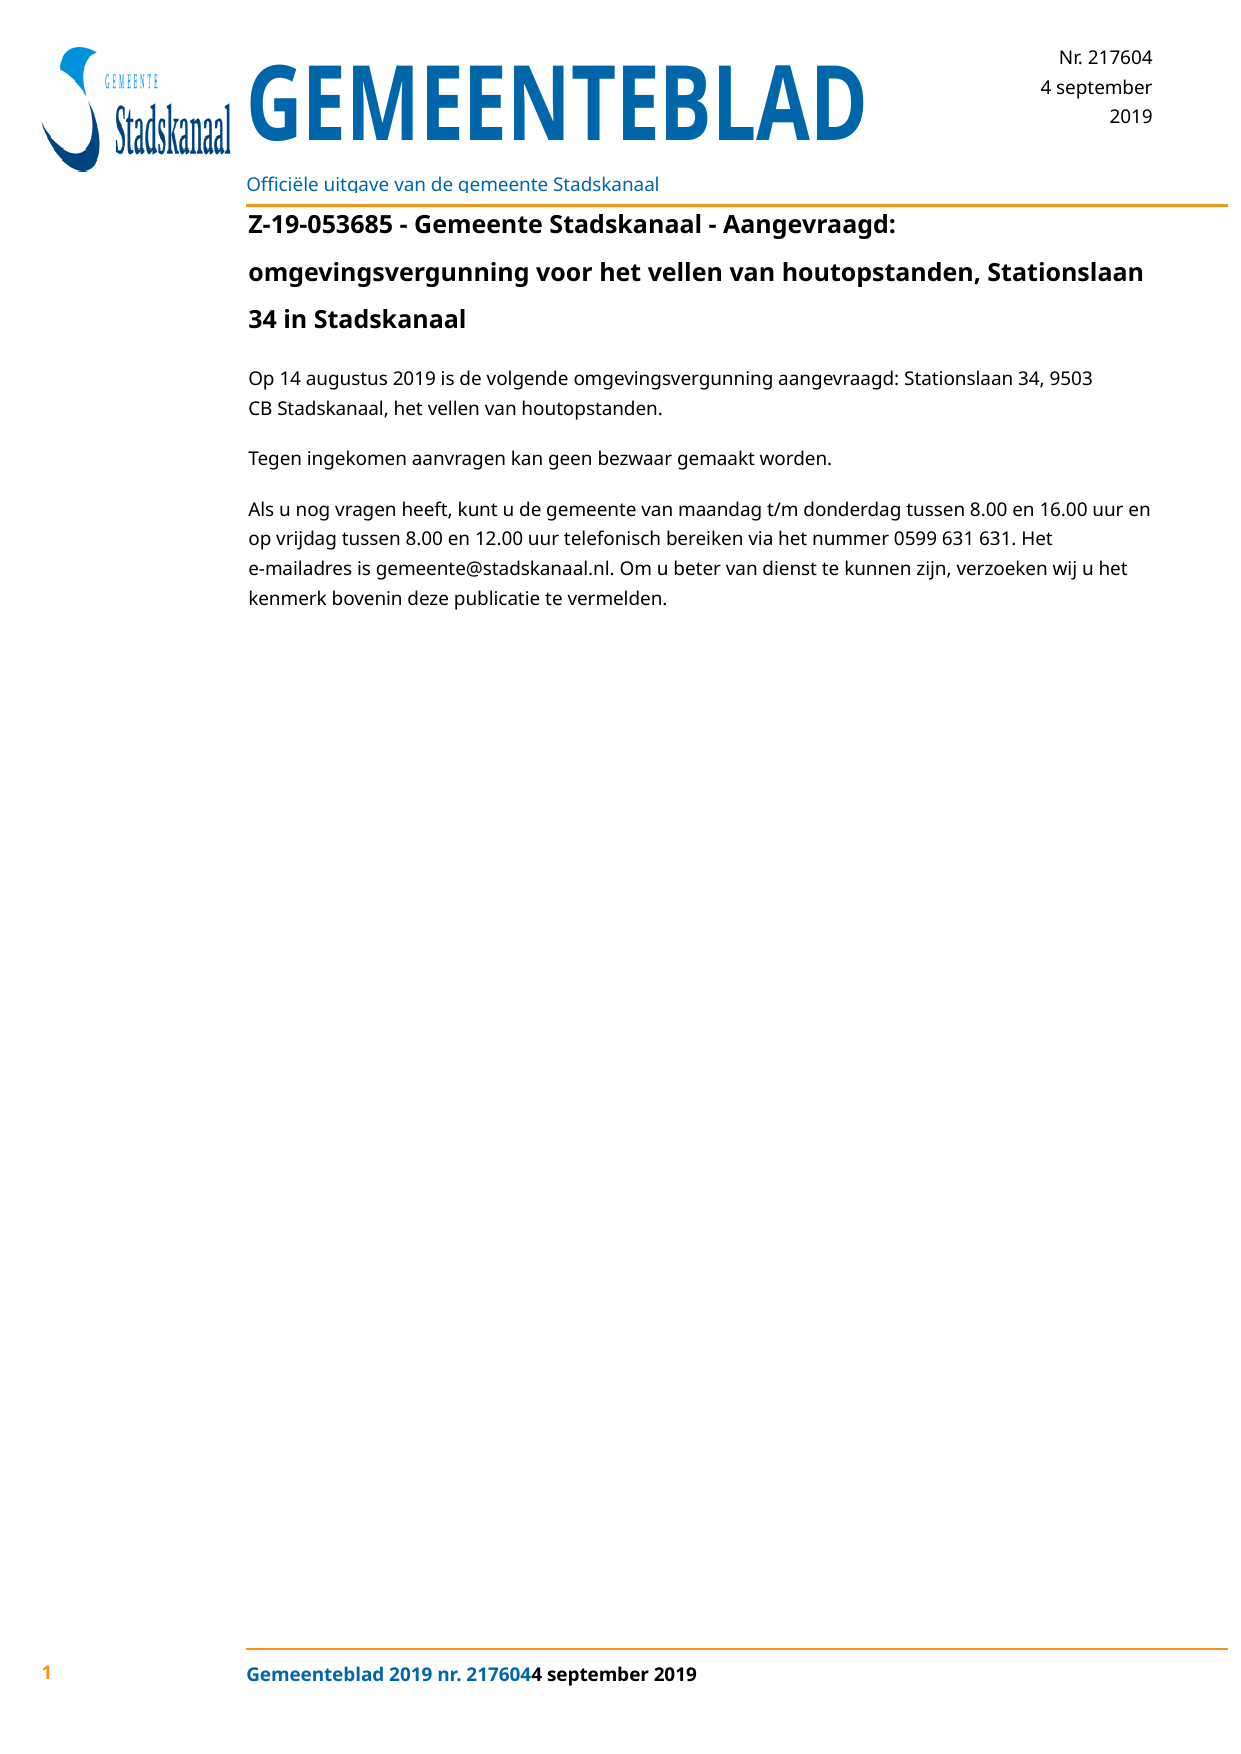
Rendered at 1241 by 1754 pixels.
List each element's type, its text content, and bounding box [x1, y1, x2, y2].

text Tegen ingekomen aanvragen kan geen bezwaar gemaakt worden. [248, 446, 1152, 471]
text Als u nog vragen heeft, kunt u de gemeente van maandag t/m donderdag tussen 8.00 en 16.00 uur en op vrijdag tussen 8.00 en 12.00 uur telefonisch bereiken via het nummer 0599 631 631. Het e‑mailadres is gemeente@stadskanaal.nl. Om u beter van dienst te kunnen zijn, verzoeken wij u het kenmerk bovenin deze publicatie te vermelden. [248, 496, 1152, 610]
picture [41, 47, 231, 172]
text Z-19-053685 - Gemeente Stadskanaal - Aangevraagd: omgevingsvergunning voor het vellen van houtopstanden, Stationslaan 34 in Stadskanaal [248, 207, 1152, 336]
text Op 14 augustus 2019 is de volgende omgevingsvergunning aangevraagd: Stationslaan 34, 9503 CB Stadskanaal, het vellen van houtopstanden. [248, 366, 1152, 421]
